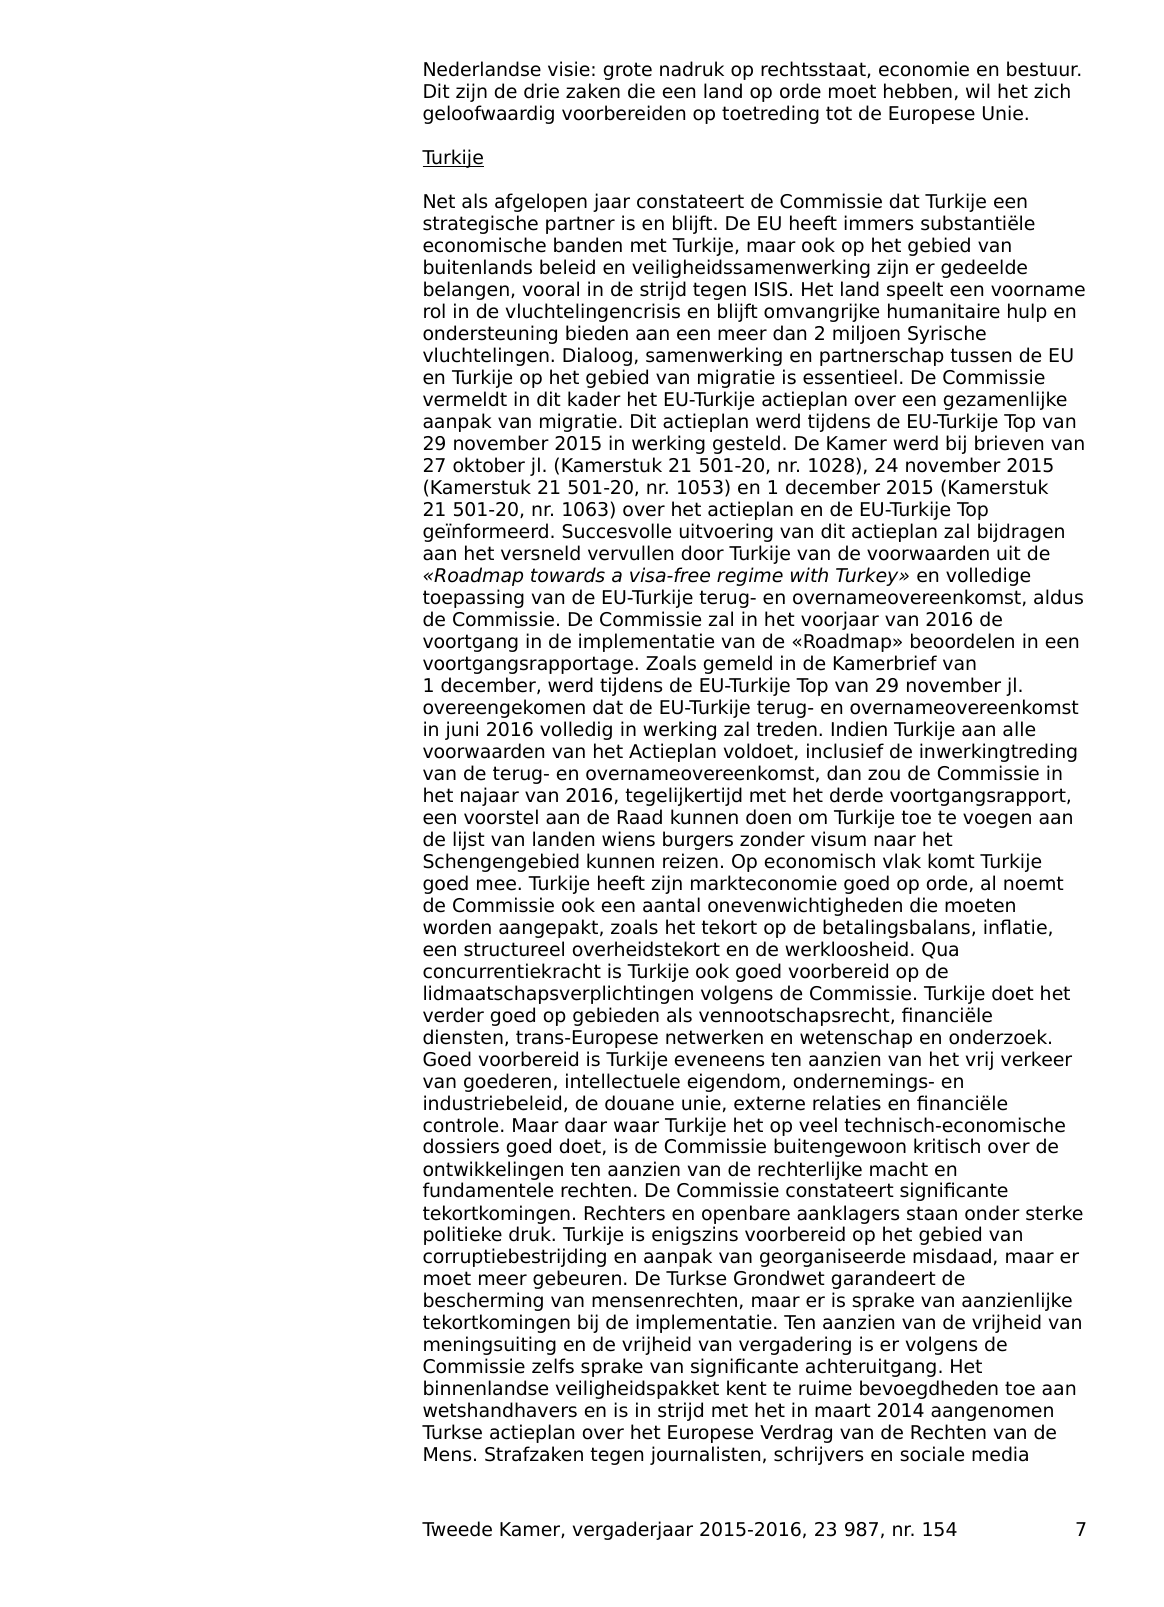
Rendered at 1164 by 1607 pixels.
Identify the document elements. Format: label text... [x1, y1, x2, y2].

subtitle Turkije [422, 147, 1087, 169]
text Net als afgelopen jaar constateert de Commissie dat Turkije een strategische partner is en blijft. De EU heeft immers substantiële economische banden met Turkije, maar ook op het gebied van buitenlands beleid en veiligheidssamenwerking zijn er gedeelde belangen, vooral in de strijd tegen ISIS. Het land speelt een voorname rol in de vluchtelingencrisis en blijft omvangrijke humanitaire hulp en ondersteuning bieden aan een meer dan 2 miljoen Syrische vluchtelingen. Dialoog, samenwerking en partnerschap tussen de EU en Turkije op het gebied van migratie is essentieel. De Commissie vermeldt in dit kader het EU-Turkije actieplan over een gezamenlijke aanpak van migratie. Dit actieplan werd tijdens de EU-Turkije Top van 29 november 2015 in werking gesteld. De Kamer werd bij brieven van 27 oktober jl. (Kamerstuk 21 501-20, nr. 1028), 24 november 2015 (Kamerstuk 21 501-20, nr. 1053) en 1 december 2015 (Kamerstuk 21 501-20, nr. 1063) over het actieplan en de EU-Turkije Top geïnformeerd. Succesvolle uitvoering van dit actieplan zal bijdragen aan het versneld vervullen door Turkije van de voorwaarden uit de «Roadmap towards a visa-free regime with Turkey» en volledige toepassing van de EU-Turkije terug- en overnameovereenkomst, aldus de Commissie. De Commissie zal in het voorjaar van 2016 de voortgang in de implementatie van de «Roadmap» beoordelen in een voortgangsrapportage. Zoals gemeld in de Kamerbrief van 1 december, werd tijdens de EU-Turkije Top van 29 november jl. overeengekomen dat de EU-Turkije terug- en overnameovereenkomst in juni 2016 volledig in werking zal treden. Indien Turkije aan alle voorwaarden van het Actieplan voldoet, inclusief de inwerkingtreding van de terug- en overnameovereenkomst, dan zou de Commissie in het najaar van 2016, tegelijkertijd met het derde voortgangsrapport, een voorstel aan de Raad kunnen doen om Turkije toe te voegen aan de lijst van landen wiens burgers zonder visum naar het Schengengebied kunnen reizen. Op economisch vlak komt Turkije goed mee. Turkije heeft zijn markteconomie goed op orde, al noemt de Commissie ook een aantal onevenwichtigheden die moeten worden aangepakt, zoals het tekort op de betalingsbalans, inflatie, een structureel overheidstekort en de werkloosheid. Qua concurrentiekracht is Turkije ook goed voorbereid op de lidmaatschapsverplichtingen volgens de Commissie. Turkije doet het verder goed op gebieden als vennootschapsrecht, financiële diensten, trans-Europese netwerken en wetenschap en onderzoek. Goed voorbereid is Turkije eveneens ten aanzien van het vrij verkeer van goederen, intellectuele eigendom, ondernemings- en industriebeleid, de douane unie, externe relaties en financiële controle. Maar daar waar Turkije het op veel technisch-economische dossiers goed doet, is de Commissie buitengewoon kritisch over de ontwikkelingen ten aanzien van de rechterlijke macht en fundamentele rechten. De Commissie constateert significante tekortkomingen. Rechters en openbare aanklagers staan onder sterke politieke druk. Turkije is enigszins voorbereid op het gebied van corruptiebestrijding en aanpak van georganiseerde misdaad, maar er moet meer gebeuren. De Turkse Grondwet garandeert de bescherming van mensenrechten, maar er is sprake van aanzienlijke tekortkomingen bij de implementatie. Ten aanzien van de vrijheid van meningsuiting en de vrijheid van vergadering is er volgens de Commissie zelfs sprake van significante achteruitgang. Het binnenlandse veiligheidspakket kent te ruime bevoegdheden toe aan wetshandhavers en is in strijd met het in maart 2014 aangenomen Turkse actieplan over het Europese Verdrag van de Rechten van de Mens. Strafzaken tegen journalisten, schrijvers en sociale media [422, 191, 1087, 1466]
text Nederlandse visie: grote nadruk op rechtsstaat, economie en bestuur. Dit zijn de drie zaken die een land op orde moet hebben, wil het zich geloofwaardig voorbereiden op toetreding tot de Europese Unie. [422, 59, 1087, 125]
